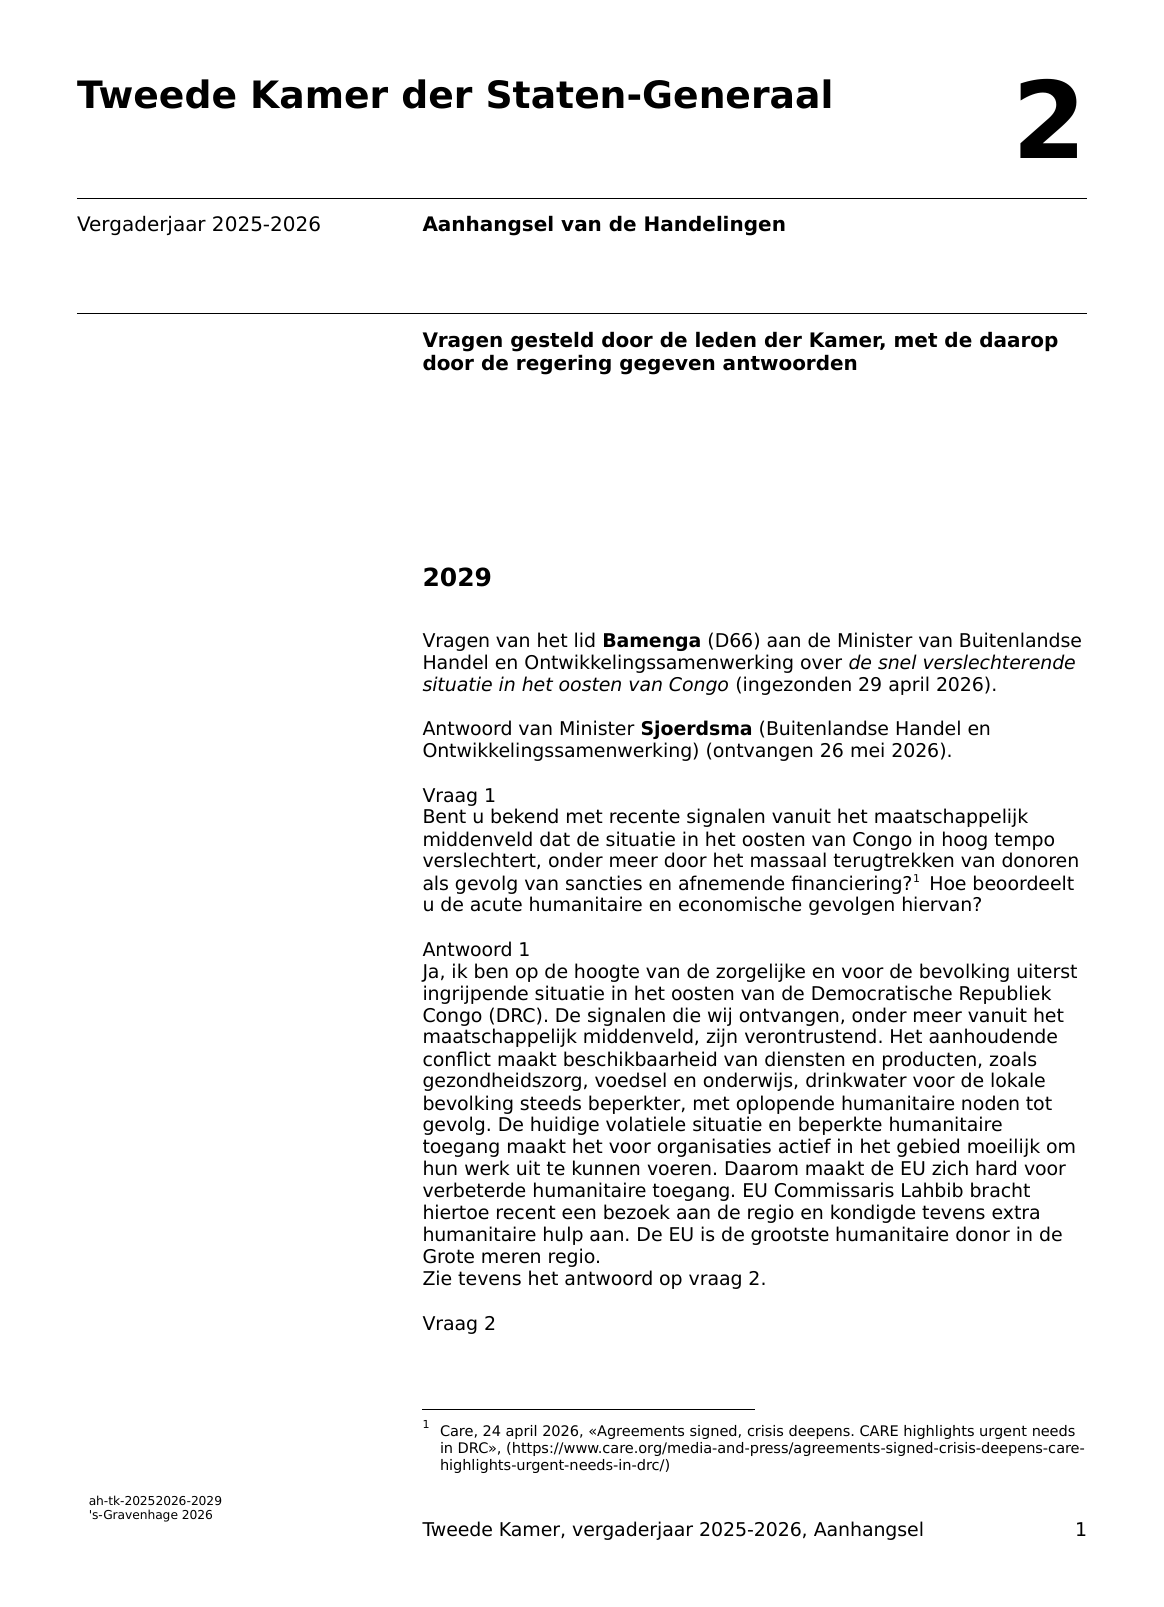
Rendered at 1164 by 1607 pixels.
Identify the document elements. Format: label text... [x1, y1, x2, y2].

table_cell Aanhangsel van de Handelingen [422, 199, 1087, 313]
text 's-Gravenhage 2026 [88, 1508, 323, 1522]
text 2029 [422, 563, 1087, 592]
text ah-tk-20252026-2029 [88, 1494, 323, 1508]
text Vraag 2 [422, 1312, 1087, 1334]
text Care, 24 april 2026, «Agreements signed, crisis deepens. CARE highlights urgent needs in DRC», (https://www.care.org/media-and-press/agreements-signed-crisis-deepens-care-highlights-urgent-needs-in-drc/) [422, 1418, 1087, 1474]
text Antwoord van Minister Sjoerdsma (Buitenlandse Handel en Ontwikkelingssamenwerking) (ontvangen 26 mei 2026). [422, 718, 1087, 762]
table_header Tweede Kamer der Staten-Generaal [77, 59, 886, 198]
table_cell Vragen gesteld door de leden der Kamer, met de daarop door de regering gegeven antwoorden [422, 314, 1087, 375]
text Zie tevens het antwoord op vraag 2. [422, 1268, 1087, 1290]
text Bent u bekend met recente signalen vanuit het maatschappelijk middenveld dat de situatie in het oosten van Congo in hoog tempo verslechtert, onder meer door het massaal terugtrekken van donoren als gevolg van sancties en afnemende financiering? Hoe beoordeelt u de acute humanitaire en economische gevolgen hiervan? [422, 806, 1087, 916]
table_header 2 [886, 59, 1087, 198]
text Antwoord 1 [422, 938, 1087, 961]
text Vraag 1 [422, 784, 1087, 806]
text Vragen van het lid Bamenga (D66) aan de Minister van Buitenlandse Handel en Ontwikkelingssamenwerking over de snel verslechterende situatie in het oosten van Congo (ingezonden 29 april 2026). [422, 630, 1087, 696]
text Ja, ik ben op de hoogte van de zorgelijke en voor de bevolking uiterst ingrijpende situatie in het oosten van de Democratische Republiek Congo (DRC). De signalen die wij ontvangen, onder meer vanuit het maatschappelijk middenveld, zijn verontrustend. Het aanhoudende conflict maakt beschikbaarheid van diensten en producten, zoals gezondheidszorg, voedsel en onderwijs, drinkwater voor de lokale bevolking steeds beperkter, met oplopende humanitaire noden tot gevolg. De huidige volatiele situatie en beperkte humanitaire toegang maakt het voor organisaties actief in het gebied moeilijk om hun werk uit te kunnen voeren. Daarom maakt de EU zich hard voor verbeterde humanitaire toegang. EU Commissaris Lahbib bracht hiertoe recent een bezoek aan de regio en kondigde tevens extra humanitaire hulp aan. De EU is de grootste humanitaire donor in de Grote meren regio. [422, 961, 1087, 1268]
table_cell Vergaderjaar 2025-2026 [77, 199, 422, 313]
table_cell [77, 314, 422, 375]
